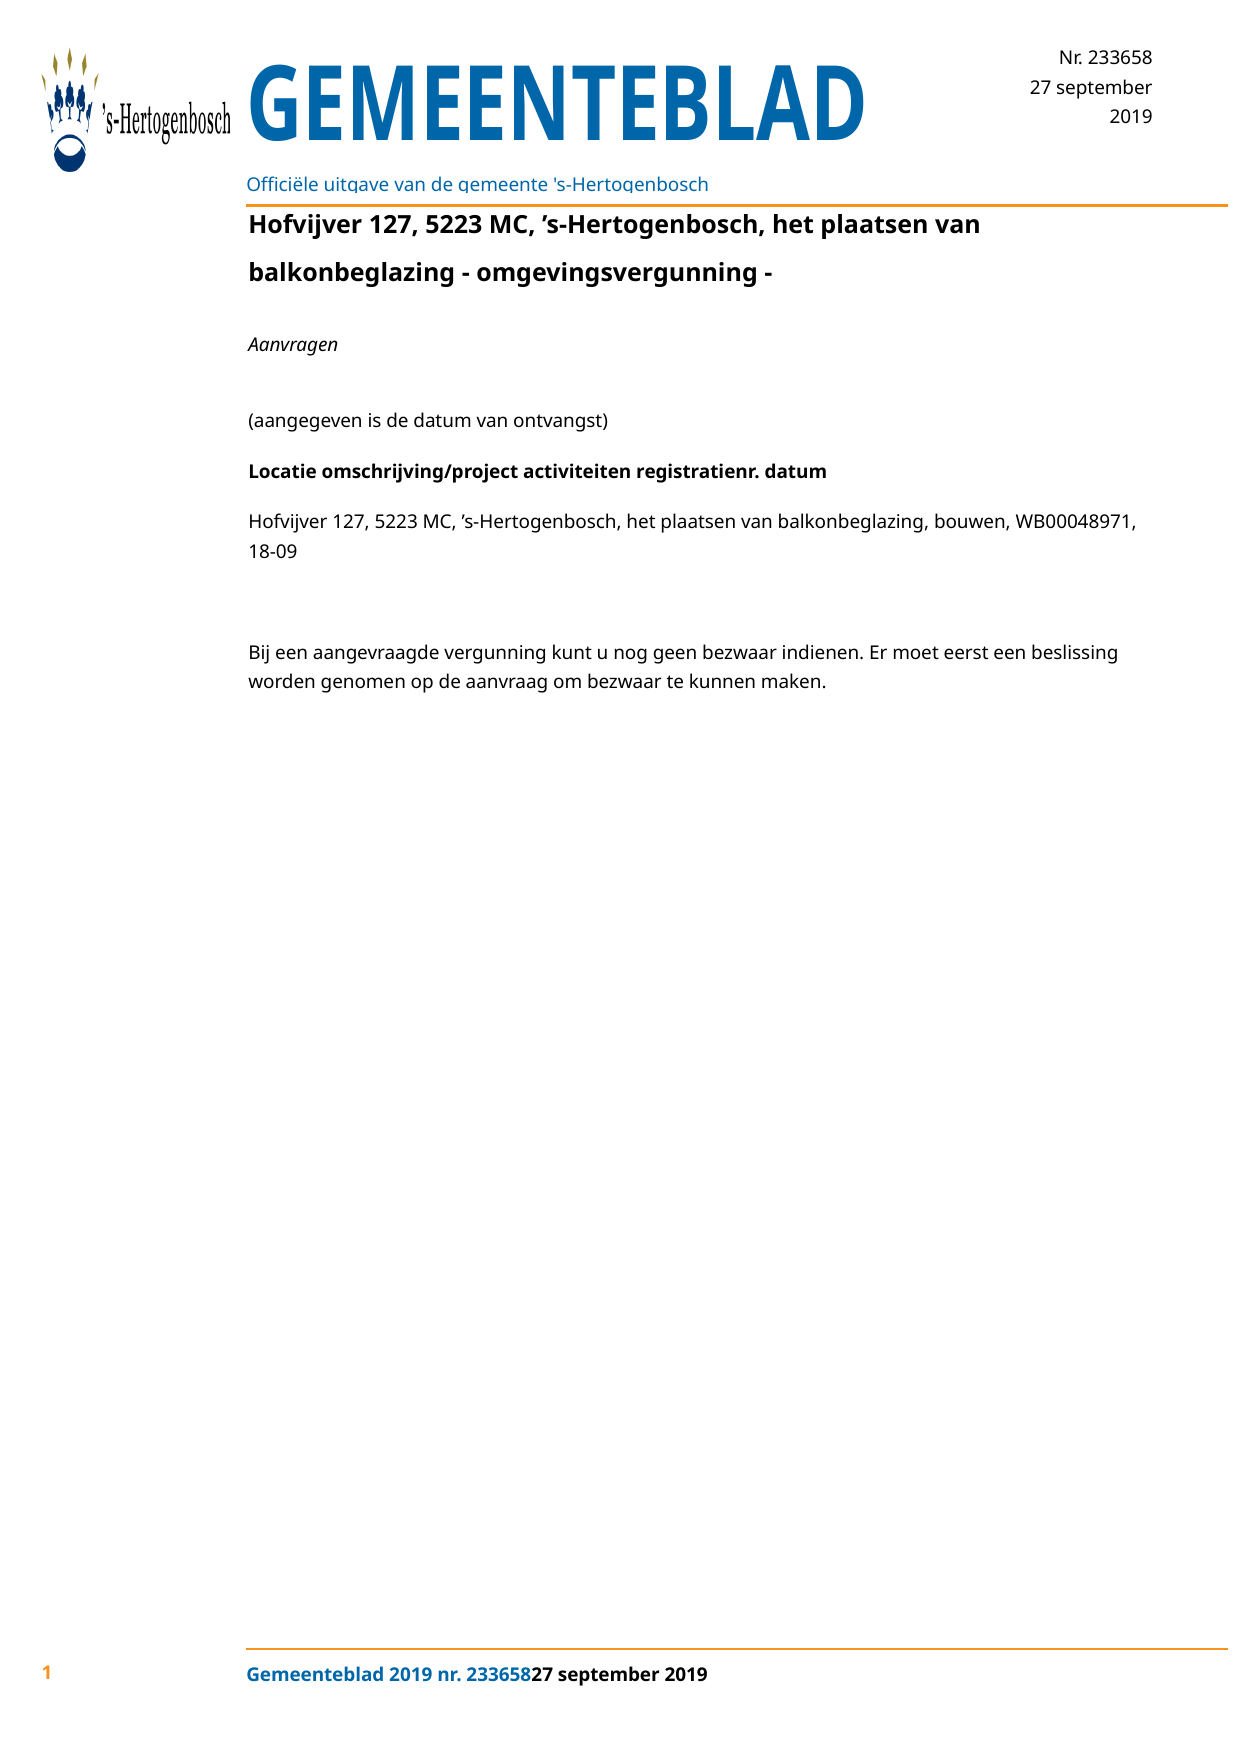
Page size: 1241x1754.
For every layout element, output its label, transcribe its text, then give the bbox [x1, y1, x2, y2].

text Aanvragen [248, 331, 1152, 357]
text (aangegeven is de datum van ontvangst) [248, 408, 1152, 433]
text Bij een aangevraagde vergunning kunt u nog geen bezwaar indienen. Er moet eerst een beslissing worden genomen op de aanvraag om bezwaar te kunnen maken. [248, 639, 1152, 694]
text Hofvijver 127, 5223 MC, ’s-Hertogenbosch, het plaatsen van balkonbeglazing, bouwen, WB00048971, 18-09 [248, 508, 1152, 564]
text Locatie omschrijving/project activiteiten registratienr. datum [248, 458, 1152, 484]
text Hofvijver 127, 5223 MC, ’s-Hertogenbosch, het plaatsen van balkonbeglazing - omgevingsvergunning - [248, 207, 1152, 288]
picture [41, 47, 231, 172]
